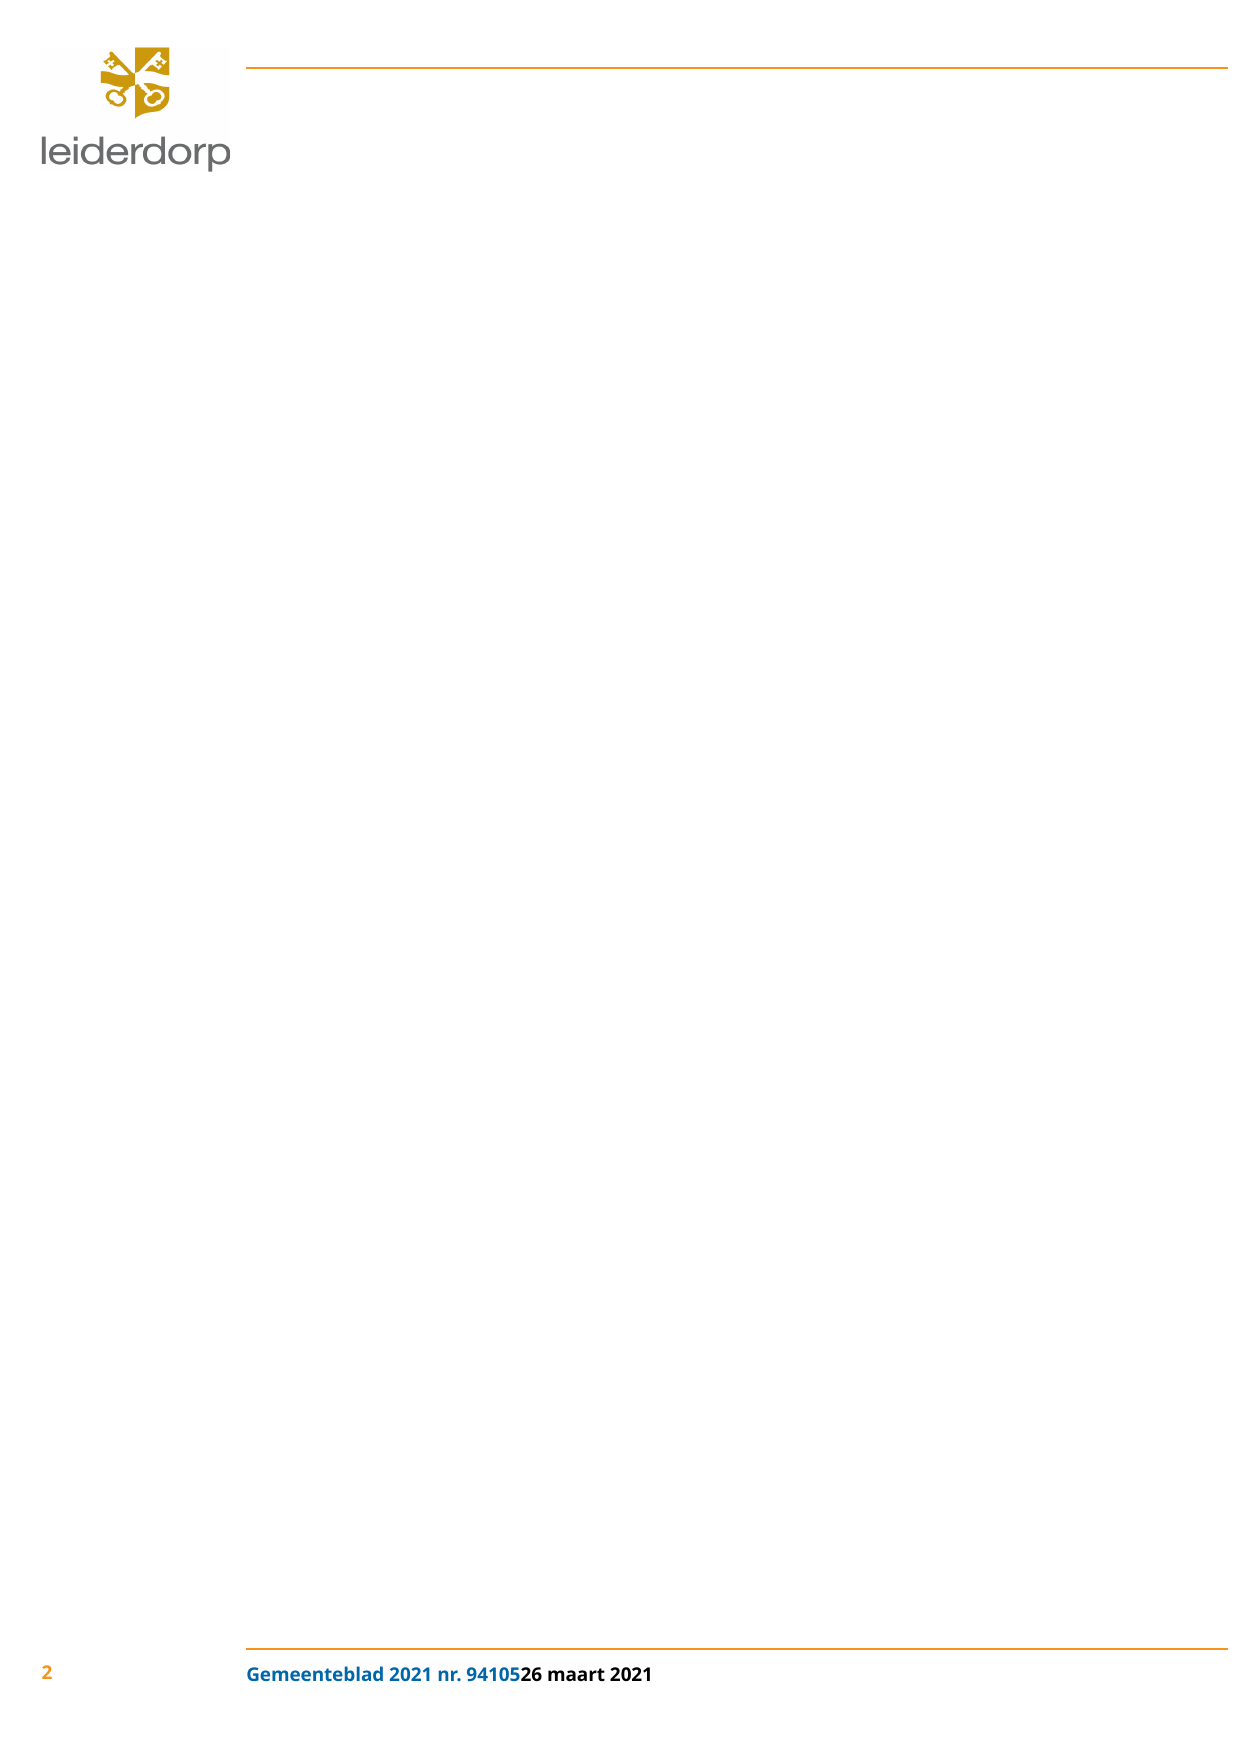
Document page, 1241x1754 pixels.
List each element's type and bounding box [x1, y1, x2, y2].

picture [41, 47, 231, 172]
